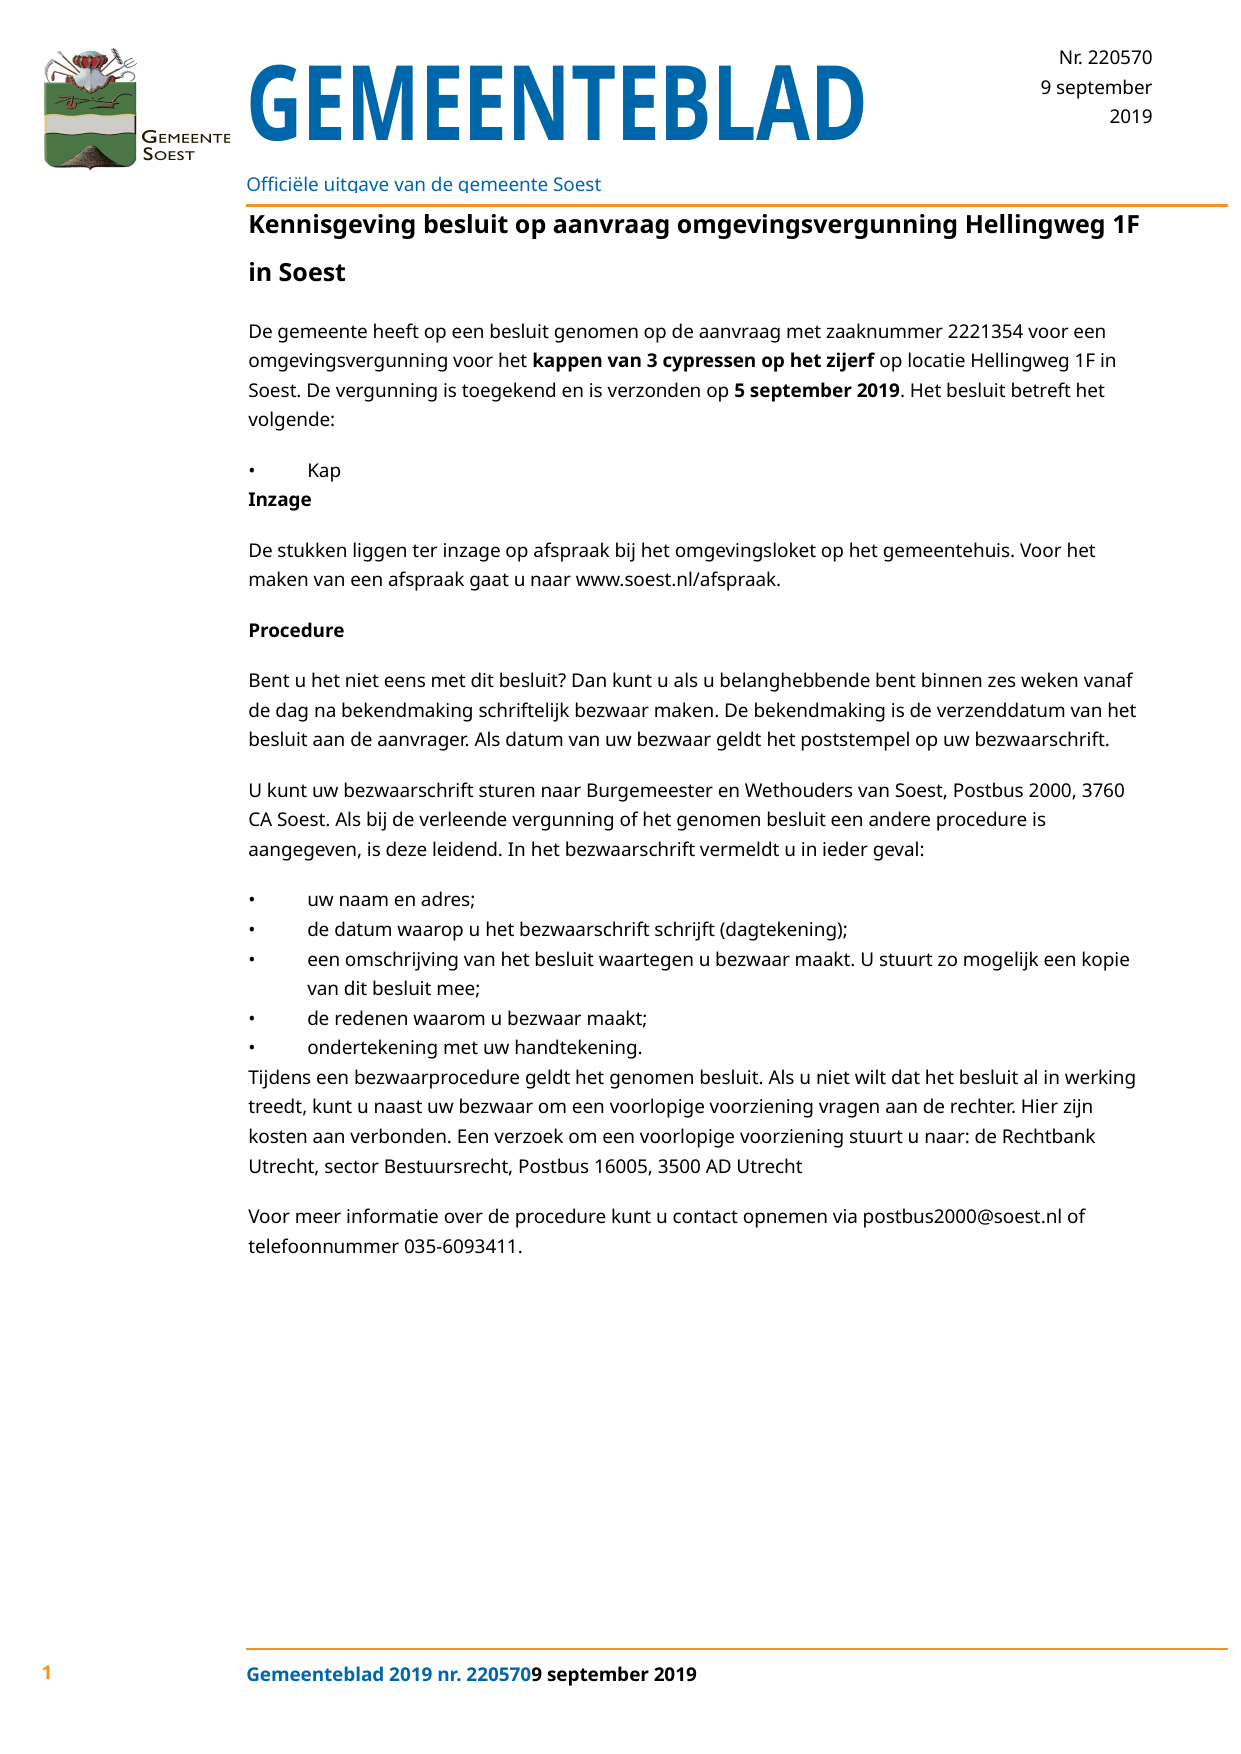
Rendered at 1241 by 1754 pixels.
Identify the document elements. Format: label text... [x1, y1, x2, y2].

list de redenen waarom u bezwaar maakt; [248, 1005, 1152, 1031]
text Voor meer informatie over de procedure kunt u contact opnemen via postbus2000@soest.nl of telefoonnummer 035-6093411. [248, 1203, 1152, 1259]
list een omschrijving van het besluit waartegen u bezwaar maakt. U stuurt zo mogelijk een kopie van dit besluit mee; [248, 946, 1152, 1001]
list Kap [248, 457, 1152, 483]
text De stukken liggen ter inzage op afspraak bij het omgevingsloket op het gemeentehuis. Voor het maken van een afspraak gaat u naar www.soest.nl/afspraak. [248, 537, 1152, 592]
text Inzage [248, 487, 1152, 512]
text U kunt uw bezwaarschrift sturen naar Burgemeester en Wethouders van Soest, Postbus 2000, 3760 CA Soest. Als bij de verleende vergunning of het genomen besluit een andere procedure is aangegeven, is deze leidend. In het bezwaarschrift vermeldt u in ieder geval: [248, 777, 1152, 862]
text Kennisgeving besluit op aanvraag omgevingsvergunning Hellingweg 1F in Soest [248, 207, 1152, 288]
list de datum waarop u het bezwaarschrift schrijft (dagtekening); [248, 916, 1152, 942]
list ondertekening met uw handtekening. [248, 1034, 1152, 1060]
picture [41, 47, 231, 172]
text De gemeente heeft op een besluit genomen op de aanvraag met zaaknummer 2221354 voor een omgevingsvergunning voor het kappen van 3 cypressen op het zijerf op locatie Hellingweg 1F in Soest. De vergunning is toegekend en is verzonden op 5 september 2019. Het besluit betreft het volgende: [248, 318, 1152, 432]
text Tijdens een bezwaarprocedure geldt het genomen besluit. Als u niet wilt dat het besluit al in werking treedt, kunt u naast uw bezwaar om een voorlopige voorziening vragen aan de rechter. Hier zijn kosten aan verbonden. Een verzoek om een voorlopige voorziening stuurt u naar: de Rechtbank Utrecht, sector Bestuursrecht, Postbus 16005, 3500 AD Utrecht [248, 1064, 1152, 1179]
text Bent u het niet eens met dit besluit? Dan kunt u als u belanghebbende bent binnen zes weken vanaf de dag na bekendmaking schriftelijk bezwaar maken. De bekendmaking is de verzenddatum van het besluit aan de aanvrager. Als datum van uw bezwaar geldt het poststempel op uw bezwaarschrift. [248, 667, 1152, 752]
text Procedure [248, 617, 1152, 643]
list uw naam en adres; [248, 887, 1152, 912]
